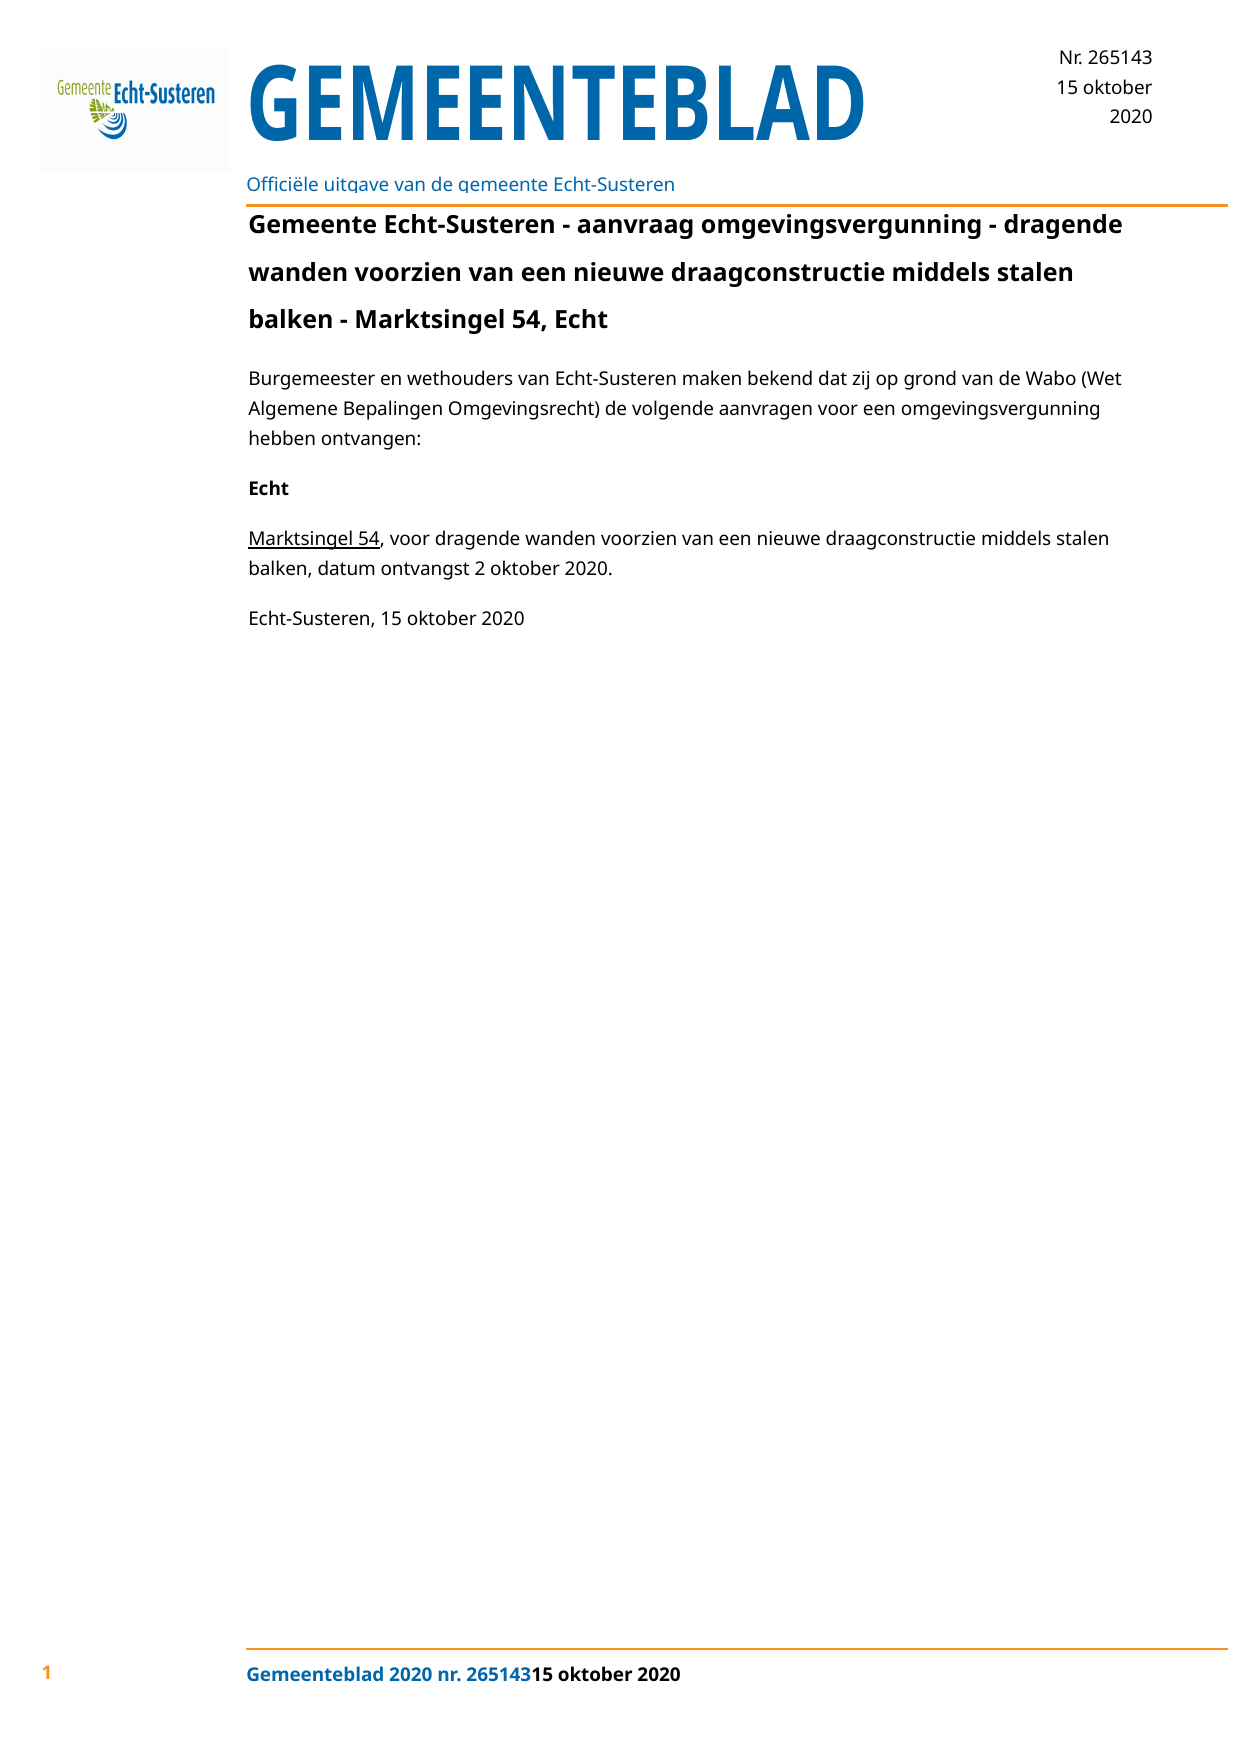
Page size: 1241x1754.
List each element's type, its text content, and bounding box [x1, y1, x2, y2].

picture [41, 47, 231, 172]
text Burgemeester en wethouders van Echt-Susteren maken bekend dat zij op grond van de Wabo (Wet Algemene Bepalingen Omgevingsrecht) de volgende aanvragen voor een omgevingsvergunning hebben ontvangen: [248, 366, 1152, 450]
text Echt [248, 475, 1152, 501]
text Gemeente Echt-Susteren - aanvraag omgevingsvergunning - dragende wanden voorzien van een nieuwe draagconstructie middels stalen balken - Marktsingel 54, Echt [248, 207, 1152, 336]
text Echt-Susteren, 15 oktober 2020 [248, 606, 1152, 631]
text Marktsingel 54, voor dragende wanden voorzien van een nieuwe draagconstructie middels stalen balken, datum ontvangst 2 oktober 2020. [248, 526, 1152, 581]
